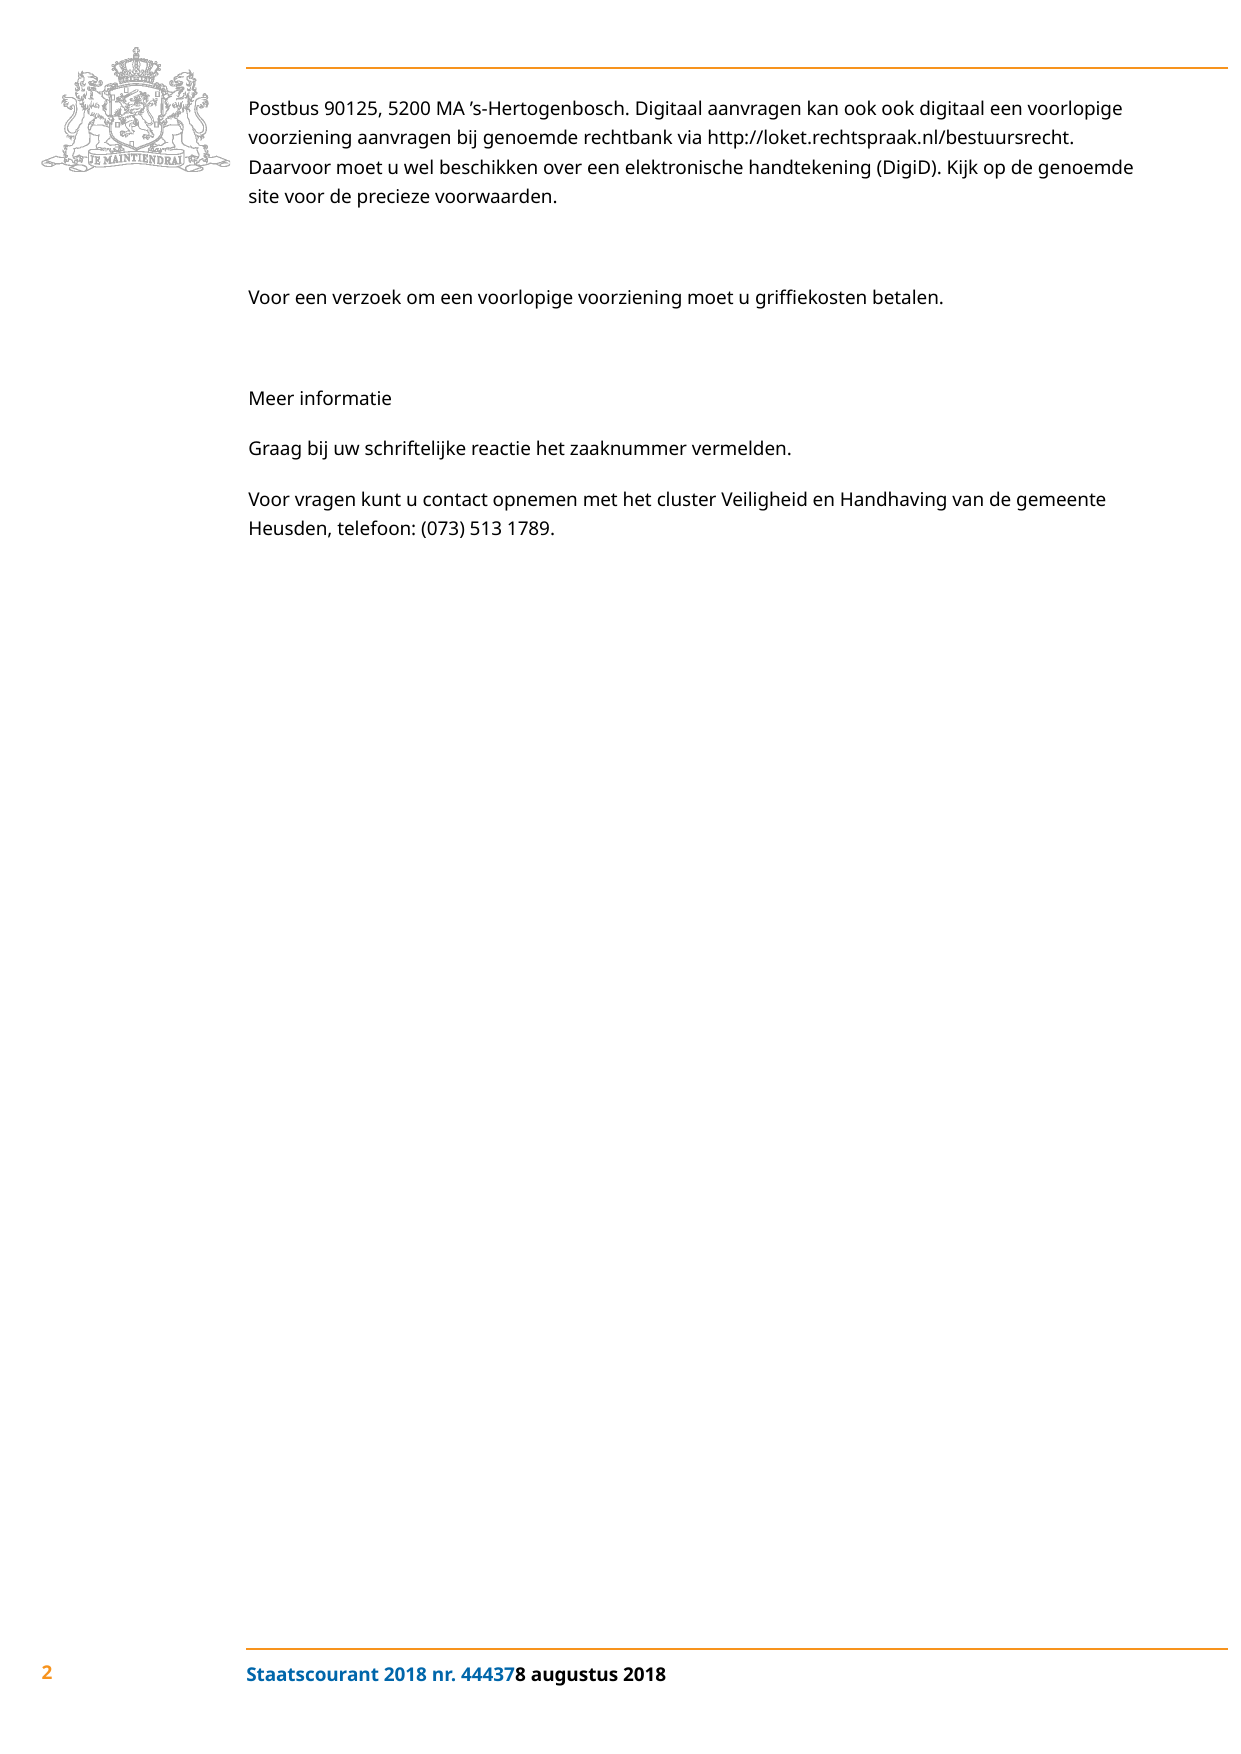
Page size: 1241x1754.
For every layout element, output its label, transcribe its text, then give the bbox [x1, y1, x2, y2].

text Postbus 90125, 5200 MA ’s-Hertogenbosch. Digitaal aanvragen kan ook ook digitaal een voorlopige voorziening aanvragen bij genoemde rechtbank via http://loket.rechtspraak.nl/bestuursrecht. Daarvoor moet u wel beschikken over een elektronische handtekening (DigiD). Kijk op de genoemde site voor de precieze voorwaarden. [248, 95, 1152, 209]
text Voor een verzoek om een voorlopige voorziening moet u griffiekosten betalen. [248, 284, 1152, 310]
text Voor vragen kunt u contact opnemen met het cluster Veiligheid en Handhaving van de gemeente Heusden, telefoon: (073) 513 1789. [248, 486, 1152, 541]
text Meer informatie [248, 385, 1152, 411]
text Graag bij uw schriftelijke reactie het zaaknummer vermelden. [248, 436, 1152, 461]
picture [41, 47, 231, 172]
